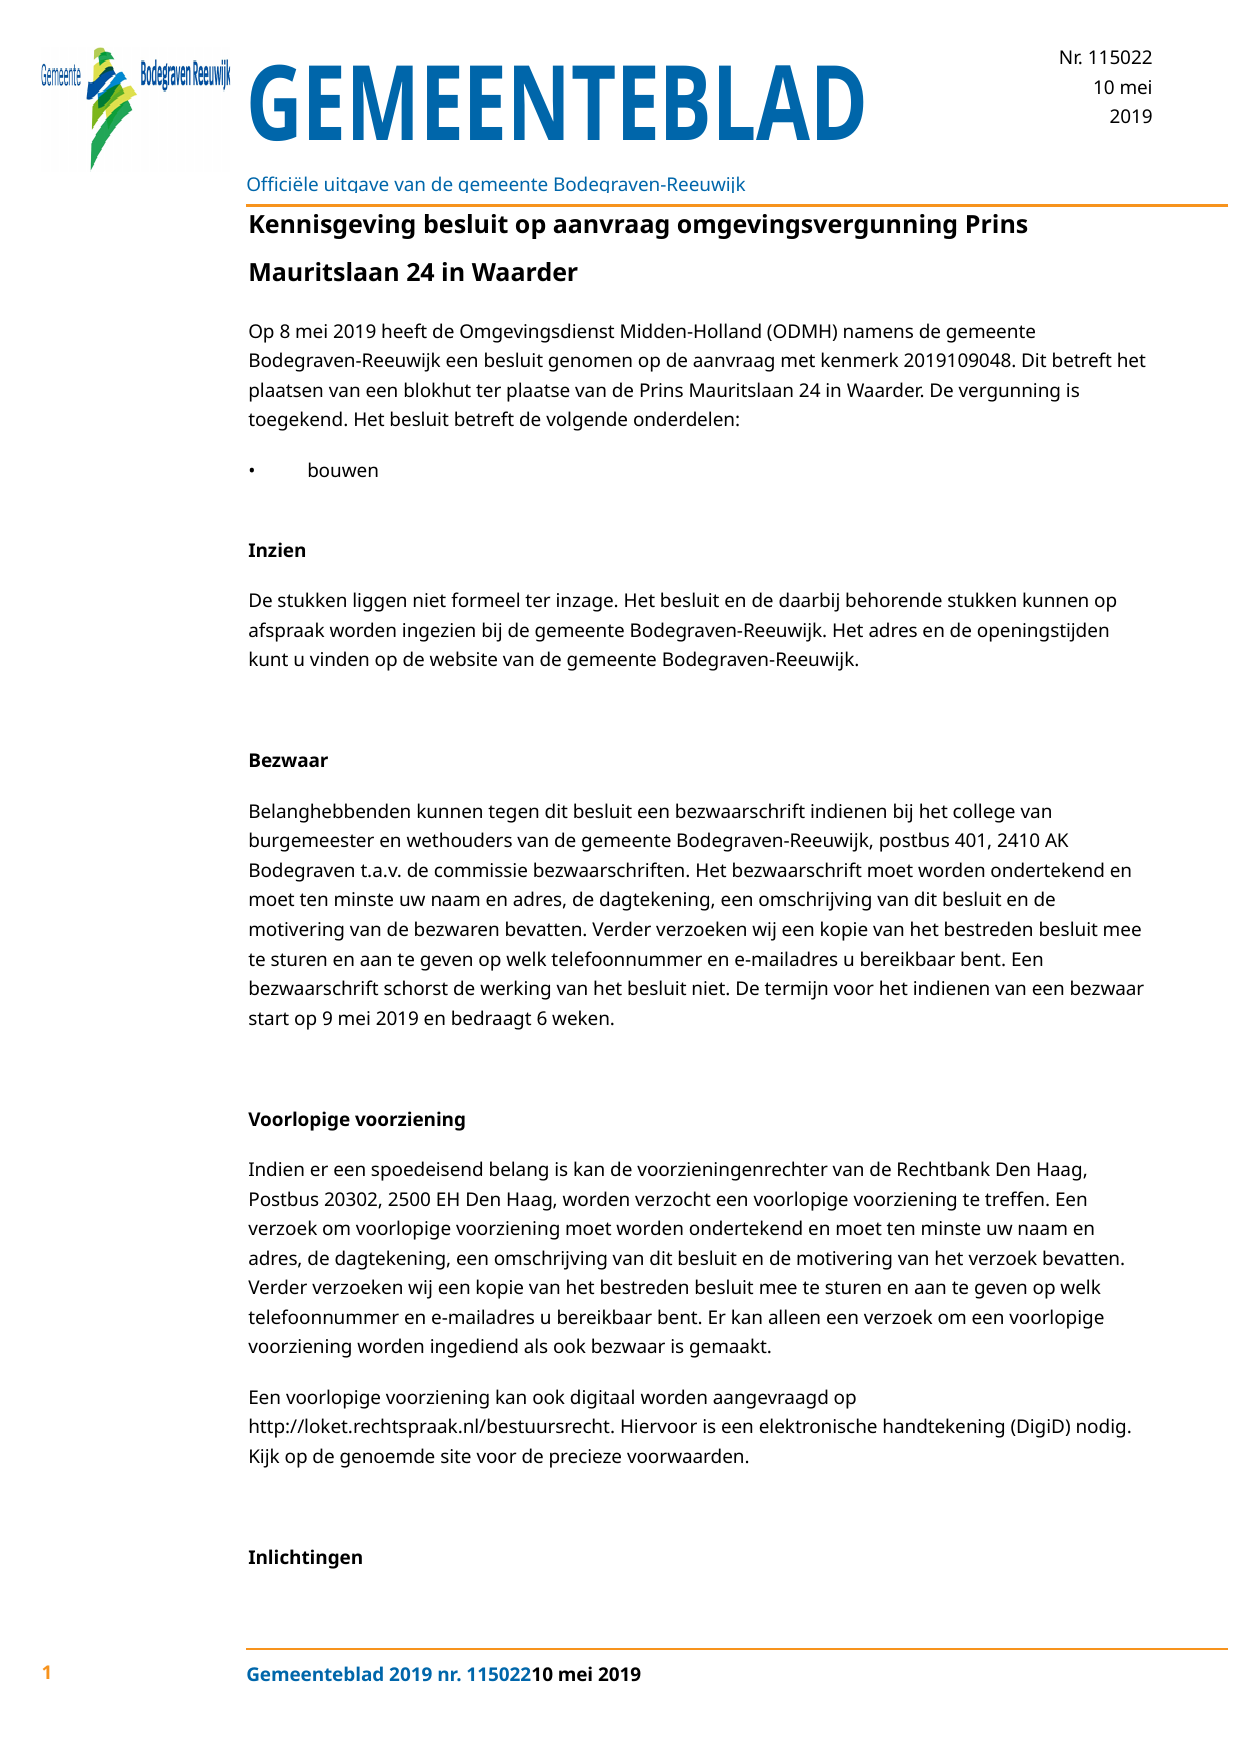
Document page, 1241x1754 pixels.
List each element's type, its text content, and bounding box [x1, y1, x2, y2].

list bouwen [248, 457, 1152, 483]
text Op 8 mei 2019 heeft de Omgevingsdienst Midden-Holland (ODMH) namens de gemeente Bodegraven-Reeuwijk een besluit genomen op de aanvraag met kenmerk 2019109048. Dit betreft het plaatsen van een blokhut ter plaatse van de Prins Mauritslaan 24 in Waarder. De vergunning is toegekend. Het besluit betreft de volgende onderdelen: [248, 318, 1152, 432]
text Indien er een spoedeisend belang is kan de voorzieningenrechter van de Rechtbank Den Haag, Postbus 20302, 2500 EH Den Haag, worden verzocht een voorlopige voorziening te treffen. Een verzoek om voorlopige voorziening moet worden ondertekend en moet ten minste uw naam en adres, de dagtekening, een omschrijving van dit besluit en de motivering van het verzoek bevatten. Verder verzoeken wij een kopie van het bestreden besluit mee te sturen en aan te geven op welk telefoonnummer en e-mailadres u bereikbaar bent. Er kan alleen een verzoek om een voorlopige voorziening worden ingediend als ook bezwaar is gemaakt. [248, 1156, 1152, 1359]
text Voorlopige voorziening [248, 1106, 1152, 1132]
text De stukken liggen niet formeel ter inzage. Het besluit en de daarbij behorende stukken kunnen op afspraak worden ingezien bij de gemeente Bodegraven-Reeuwijk. Het adres en de openingstijden kunt u vinden op de website van de gemeente Bodegraven-Reeuwijk. [248, 587, 1152, 672]
text Kennisgeving besluit op aanvraag omgevingsvergunning Prins Mauritslaan 24 in Waarder [248, 207, 1152, 288]
picture [41, 47, 231, 172]
text Bezwaar [248, 747, 1152, 773]
text Belanghebbenden kunnen tegen dit besluit een bezwaarschrift indienen bij het college van burgemeester en wethouders van de gemeente Bodegraven-Reeuwijk, postbus 401, 2410 AK Bodegraven t.a.v. de commissie bezwaarschriften. Het bezwaarschrift moet worden ondertekend en moet ten minste uw naam en adres, de dagtekening, een omschrijving van dit besluit en de motivering van de bezwaren bevatten. Verder verzoeken wij een kopie van het bestreden besluit mee te sturen en aan te geven op welk telefoonnummer en e-mailadres u bereikbaar bent. Een bezwaarschrift schorst de werking van het besluit niet. De termijn voor het indienen van een bezwaar start op 9 mei 2019 en bedraagt 6 weken. [248, 798, 1152, 1031]
text Inzien [248, 537, 1152, 563]
text Een voorlopige voorziening kan ook digitaal worden aangevraagd op http://loket.rechtspraak.nl/bestuursrecht. Hiervoor is een elektronische handtekening (DigiD) nodig. Kijk op de genoemde site voor de precieze voorwaarden. [248, 1384, 1152, 1469]
text Inlichtingen [248, 1544, 1152, 1570]
